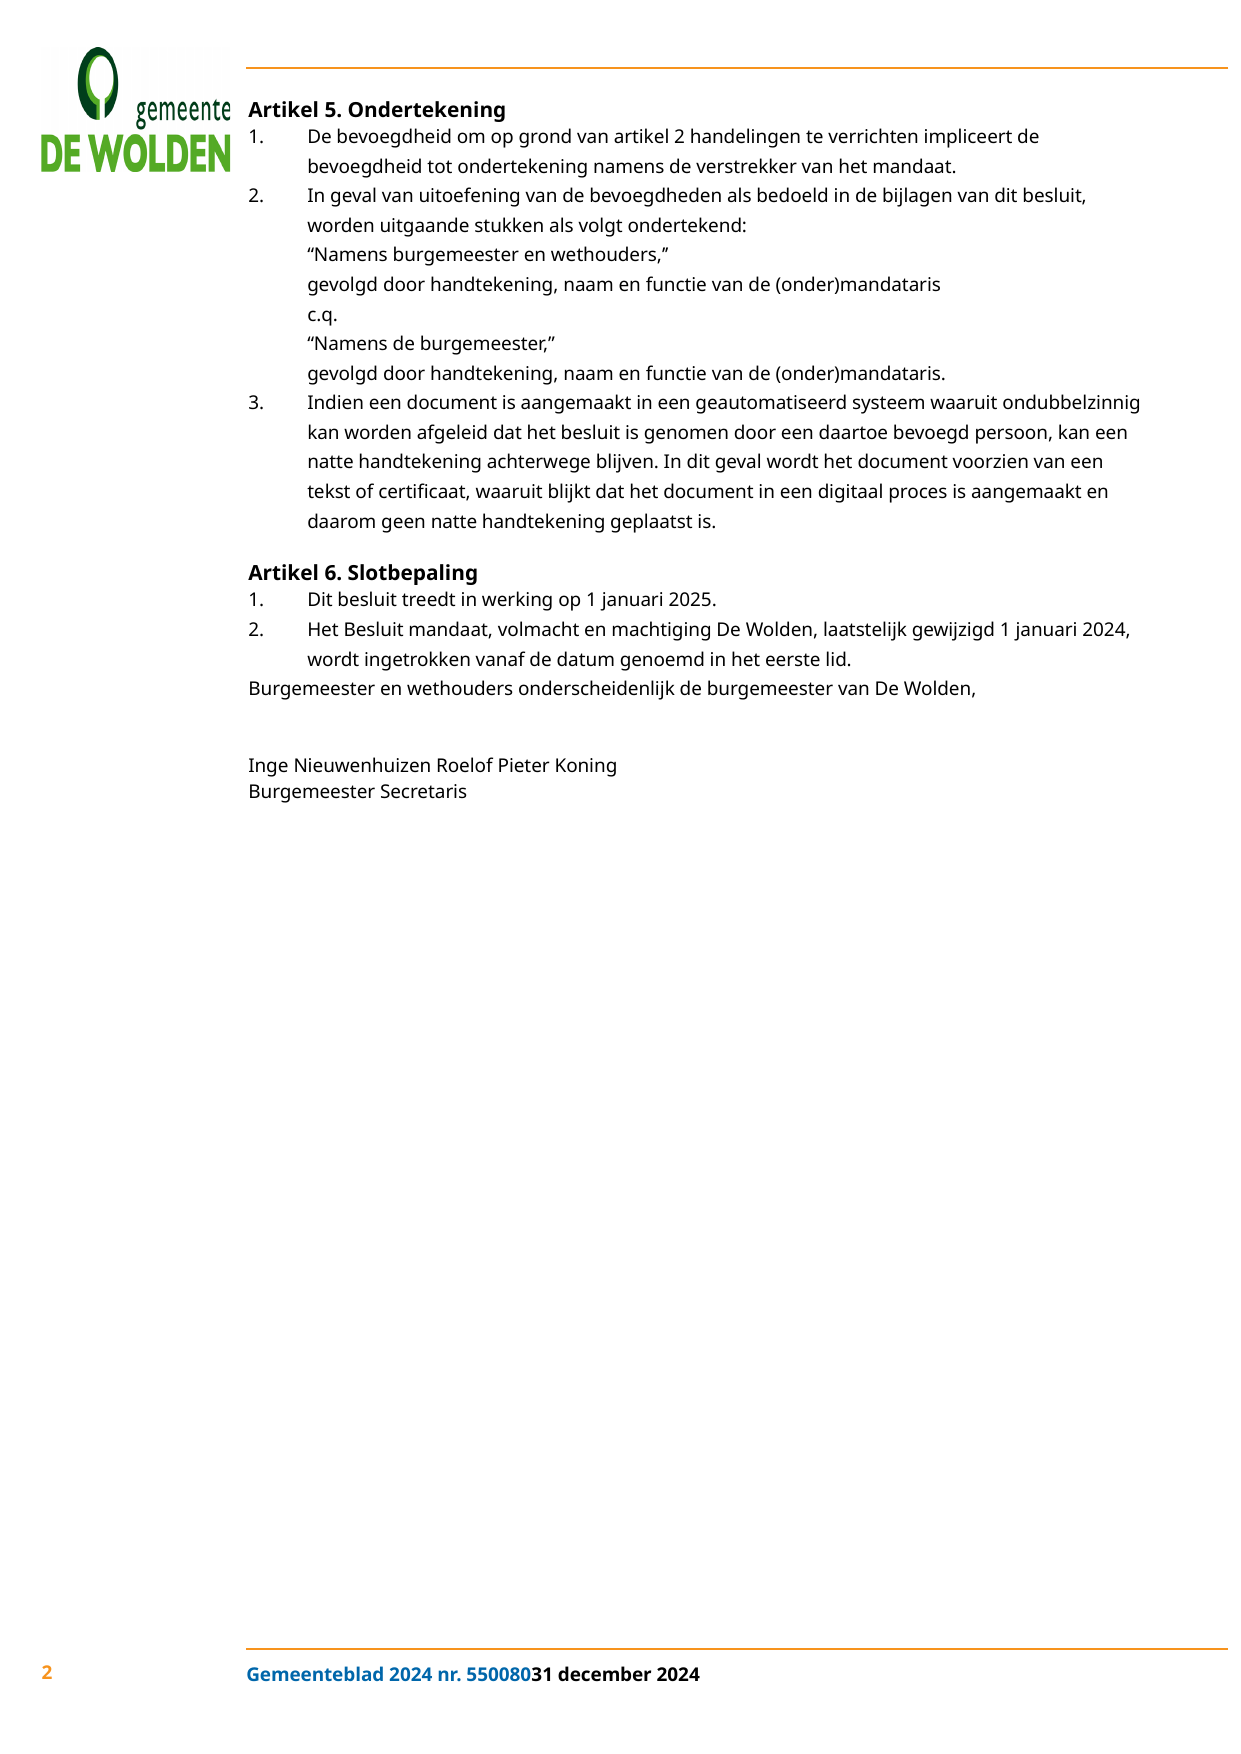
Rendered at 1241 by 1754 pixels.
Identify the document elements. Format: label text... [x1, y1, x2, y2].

text Inge Nieuwenhuizen Roelof Pieter Koning [248, 753, 1152, 778]
list gevolgd door handtekening, naam en functie van de (onder)mandataris [248, 271, 1152, 297]
list “Namens burgemeester en wethouders,’’ [248, 242, 1152, 267]
text Burgemeester en wethouders onderscheidenlijk de burgemeester van De Wolden, [248, 675, 1152, 701]
list “Namens de burgemeester,” [248, 330, 1152, 356]
text Artikel 6. Slotbepaling [248, 558, 1152, 587]
text Burgemeester Secretaris [248, 778, 1152, 804]
list De bevoegdheid om op grond van artikel 2 handelingen te verrichten impliceert de bevoegdheid tot ondertekening namens de verstrekker van het mandaat. [248, 123, 1152, 178]
picture [41, 47, 231, 172]
list Indien een document is aangemaakt in een geautomatiseerd systeem waaruit ondubbelzinnig kan worden afgeleid dat het besluit is genomen door een daartoe bevoegd persoon, kan een natte handtekening achterwege blijven. In dit geval wordt het document voorzien van een tekst of certificaat, waaruit blijkt dat het document in een digitaal proces is aangemaakt en daarom geen natte handtekening geplaatst is. [248, 389, 1152, 533]
list Het Besluit mandaat, volmacht en machtiging De Wolden, laatstelijk gewijzigd 1 januari 2024, wordt ingetrokken vanaf de datum genoemd in het eerste lid. [248, 616, 1152, 672]
list Dit besluit treedt in werking op 1 januari 2025. [248, 587, 1152, 612]
list In geval van uitoefening van de bevoegdheden als bedoeld in de bijlagen van dit besluit, worden uitgaande stukken als volgt ondertekend: [248, 182, 1152, 238]
text Artikel 5. Ondertekening [248, 95, 1152, 123]
list c.q. [248, 301, 1152, 326]
list gevolgd door handtekening, naam en functie van de (onder)mandataris. [248, 360, 1152, 386]
